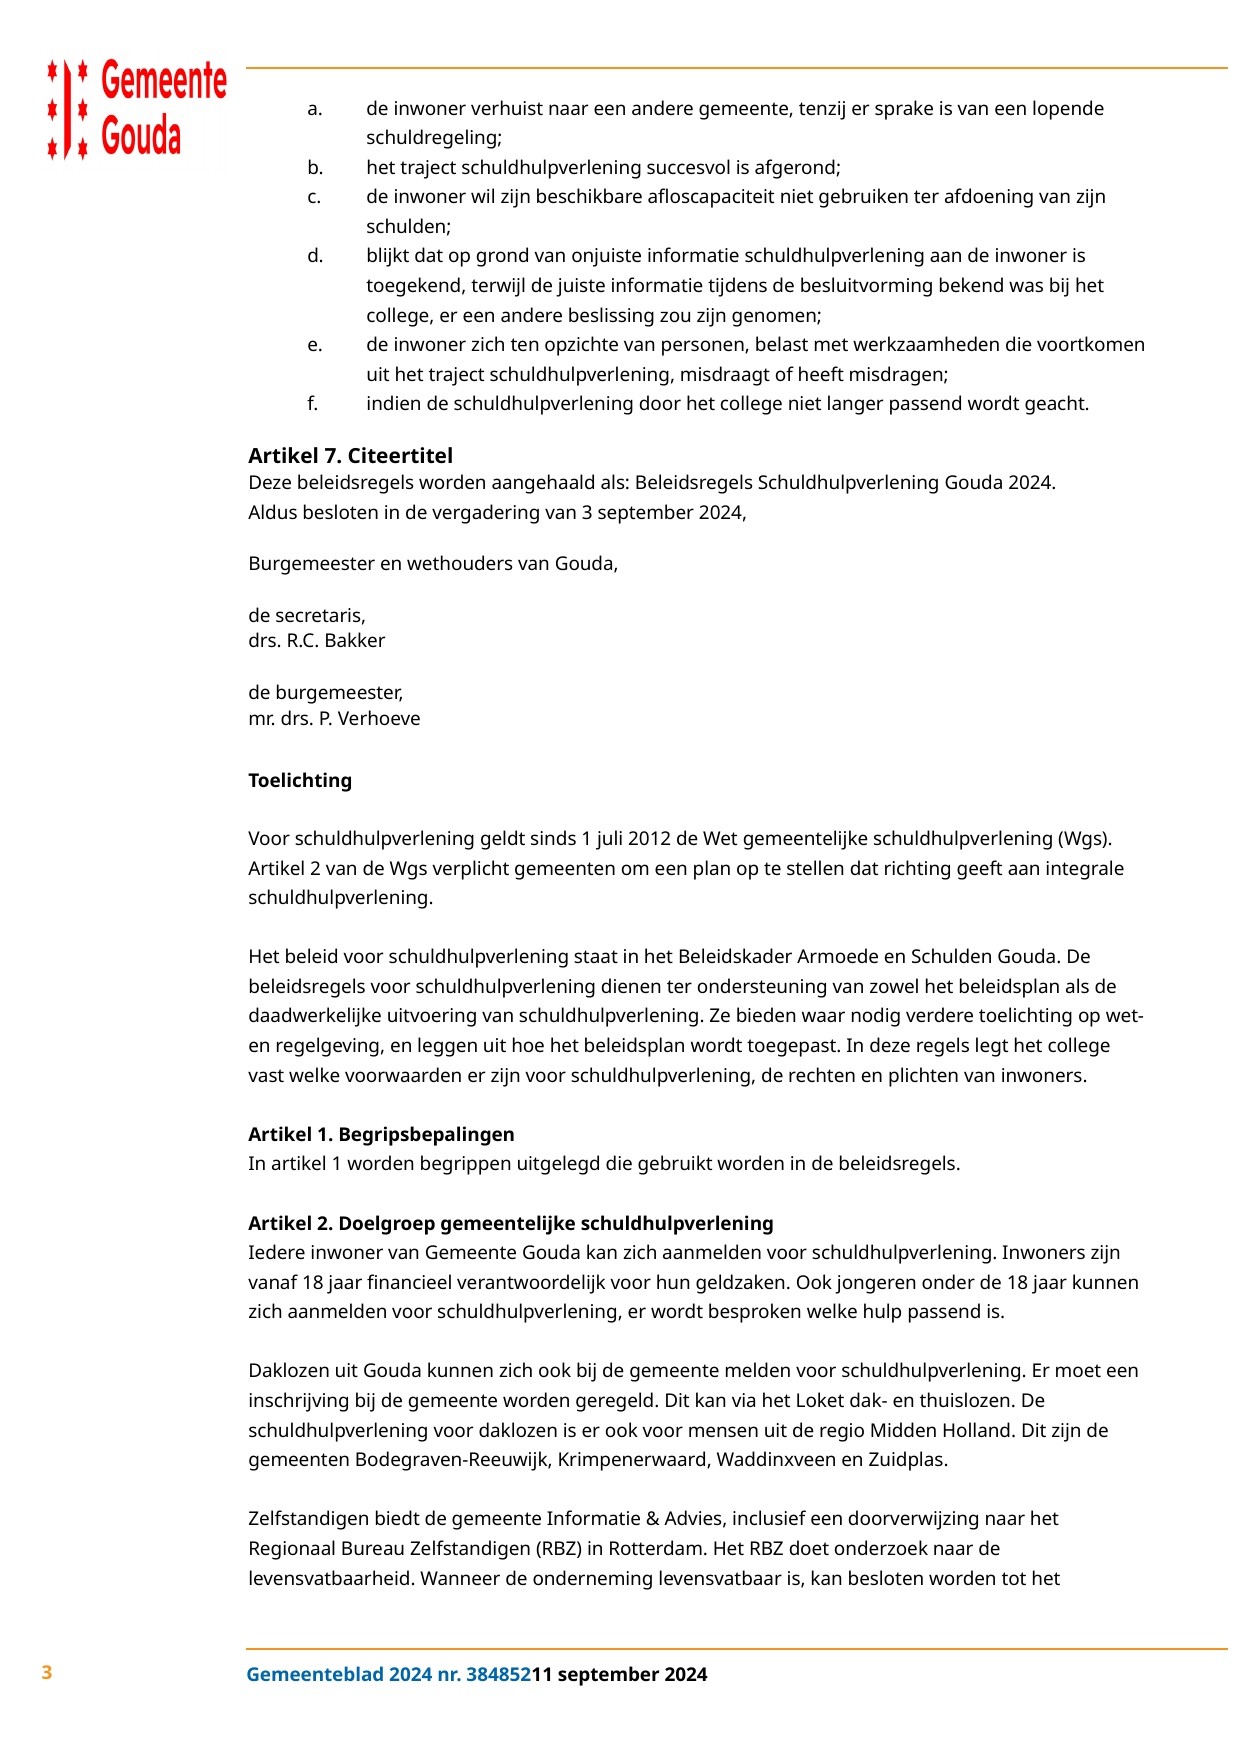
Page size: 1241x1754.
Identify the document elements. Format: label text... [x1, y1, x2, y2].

text Burgemeester en wethouders van Gouda, [248, 551, 1152, 576]
text Artikel 7. Citeertitel [248, 441, 1152, 469]
text Toelichting [248, 756, 1152, 796]
text Daklozen uit Gouda kunnen zich ook bij de gemeente melden voor schuldhulpverlening. Er moet een inschrijving bij de gemeente worden geregeld. Dit kan via het Loket dak- en thuislozen. De schuldhulpverlening voor daklozen is er ook voor mensen uit de regio Midden Holland. Dit zijn de gemeenten Bodegraven-Reeuwijk, Krimpenerwaard, Waddinxveen en Zuidplas. [248, 1358, 1152, 1472]
text drs. R.C. Bakker [248, 628, 1152, 653]
text Aldus besloten in de vergadering van 3 september 2024, [248, 499, 1152, 525]
list de inwoner verhuist naar een andere gemeente, tenzij er sprake is van een lopende schuldregeling; [307, 95, 1152, 150]
text Artikel 1. Begripsbepalingen [248, 1121, 1152, 1147]
text Artikel 2. Doelgroep gemeentelijke schuldhulpverlening [248, 1210, 1152, 1236]
text Iedere inwoner van Gemeente Gouda kan zich aanmelden voor schuldhulpverlening. Inwoners zijn vanaf 18 jaar financieel verantwoordelijk voor hun geldzaken. Ook jongeren onder de 18 jaar kunnen zich aanmelden voor schuldhulpverlening, er wordt besproken welke hulp passend is. [248, 1239, 1152, 1324]
list indien de schuldhulpverlening door het college niet langer passend wordt geacht. [307, 391, 1152, 416]
list het traject schuldhulpverlening succesvol is afgerond; [307, 154, 1152, 180]
list blijkt dat op grond van onjuiste informatie schuldhulpverlening aan de inwoner is toegekend, terwijl de juiste informatie tijdens de besluitvorming bekend was bij het college, er een andere beslissing zou zijn genomen; [307, 243, 1152, 328]
text Zelfstandigen biedt de gemeente Informatie & Advies, inclusief een doorverwijzing naar het Regionaal Bureau Zelfstandigen (RBZ) in Rotterdam. Het RBZ doet onderzoek naar de levensvatbaarheid. Wanneer de onderneming levensvatbaar is, kan besloten worden tot het [248, 1506, 1152, 1591]
text de burgemeester, [248, 679, 1152, 705]
text Voor schuldhulpverlening geldt sinds 1 juli 2012 de Wet gemeentelijke schuldhulpverlening (Wgs). Artikel 2 van de Wgs verplicht gemeenten om een plan op te stellen dat richting geeft aan integrale schuldhulpverlening. [248, 825, 1152, 910]
text Deze beleidsregels worden aangehaald als: Beleidsregels Schuldhulpverlening Gouda 2024. [248, 469, 1152, 495]
text mr. drs. P. Verhoeve [248, 705, 1152, 731]
list de inwoner zich ten opzichte van personen, belast met werkzaamheden die voortkomen uit het traject schuldhulpverlening, misdraagt of heeft misdragen; [307, 331, 1152, 387]
picture [41, 47, 231, 172]
text Het beleid voor schuldhulpverlening staat in het Beleidskader Armoede en Schulden Gouda. De beleidsregels voor schuldhulpverlening dienen ter ondersteuning van zowel het beleidsplan als de daadwerkelijke uitvoering van schuldhulpverlening. Ze bieden waar nodig verdere toelichting op wet- en regelgeving, en leggen uit hoe het beleidsplan wordt toegepast. In deze regels legt het college vast welke voorwaarden er zijn voor schuldhulpverlening, de rechten en plichten van inwoners. [248, 943, 1152, 1088]
text In artikel 1 worden begrippen uitgelegd die gebruikt worden in de beleidsregels. [248, 1151, 1152, 1176]
text de secretaris, [248, 602, 1152, 628]
list de inwoner wil zijn beschikbare afloscapaciteit niet gebruiken ter afdoening van zijn schulden; [307, 183, 1152, 239]
